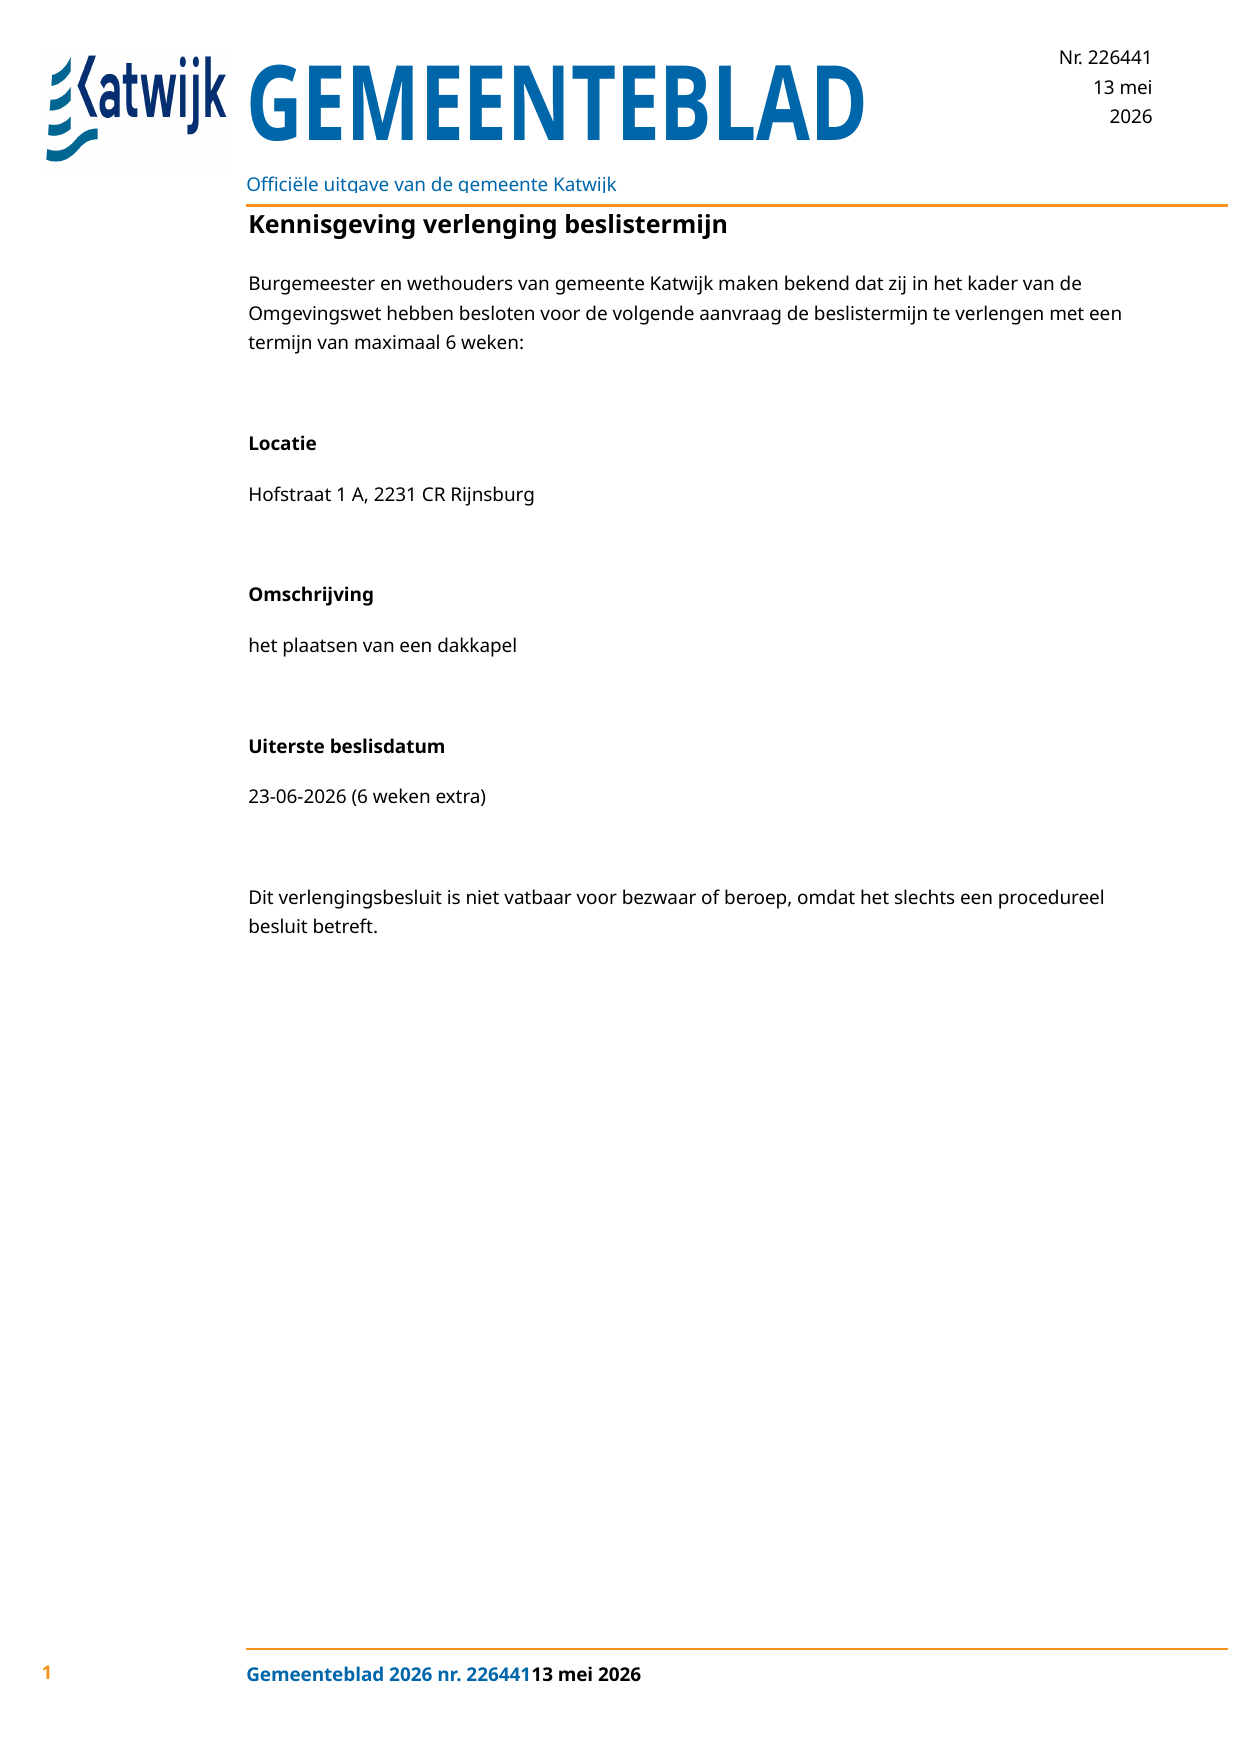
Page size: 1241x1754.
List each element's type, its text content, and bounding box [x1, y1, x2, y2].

text 23-06-2026 (6 weken extra) [248, 783, 1152, 809]
text Burgemeester en wethouders van gemeente Katwijk maken bekend dat zij in het kader van de Omgevingswet hebben besloten voor de volgende aanvraag de beslistermijn te verlengen met een termijn van maximaal 6 weken: [248, 270, 1152, 355]
text Kennisgeving verlenging beslistermijn [248, 207, 1152, 241]
text het plaatsen van een dakkapel [248, 632, 1152, 658]
picture [41, 47, 231, 172]
text Omschrijving [248, 582, 1152, 607]
text Locatie [248, 430, 1152, 456]
text Uiterste beslisdatum [248, 733, 1152, 758]
text Dit verlengingsbesluit is niet vatbaar voor bezwaar of beroep, omdat het slechts een procedureel besluit betreft. [248, 884, 1152, 939]
text Hofstraat 1 A, 2231 CR Rijnsburg [248, 481, 1152, 506]
